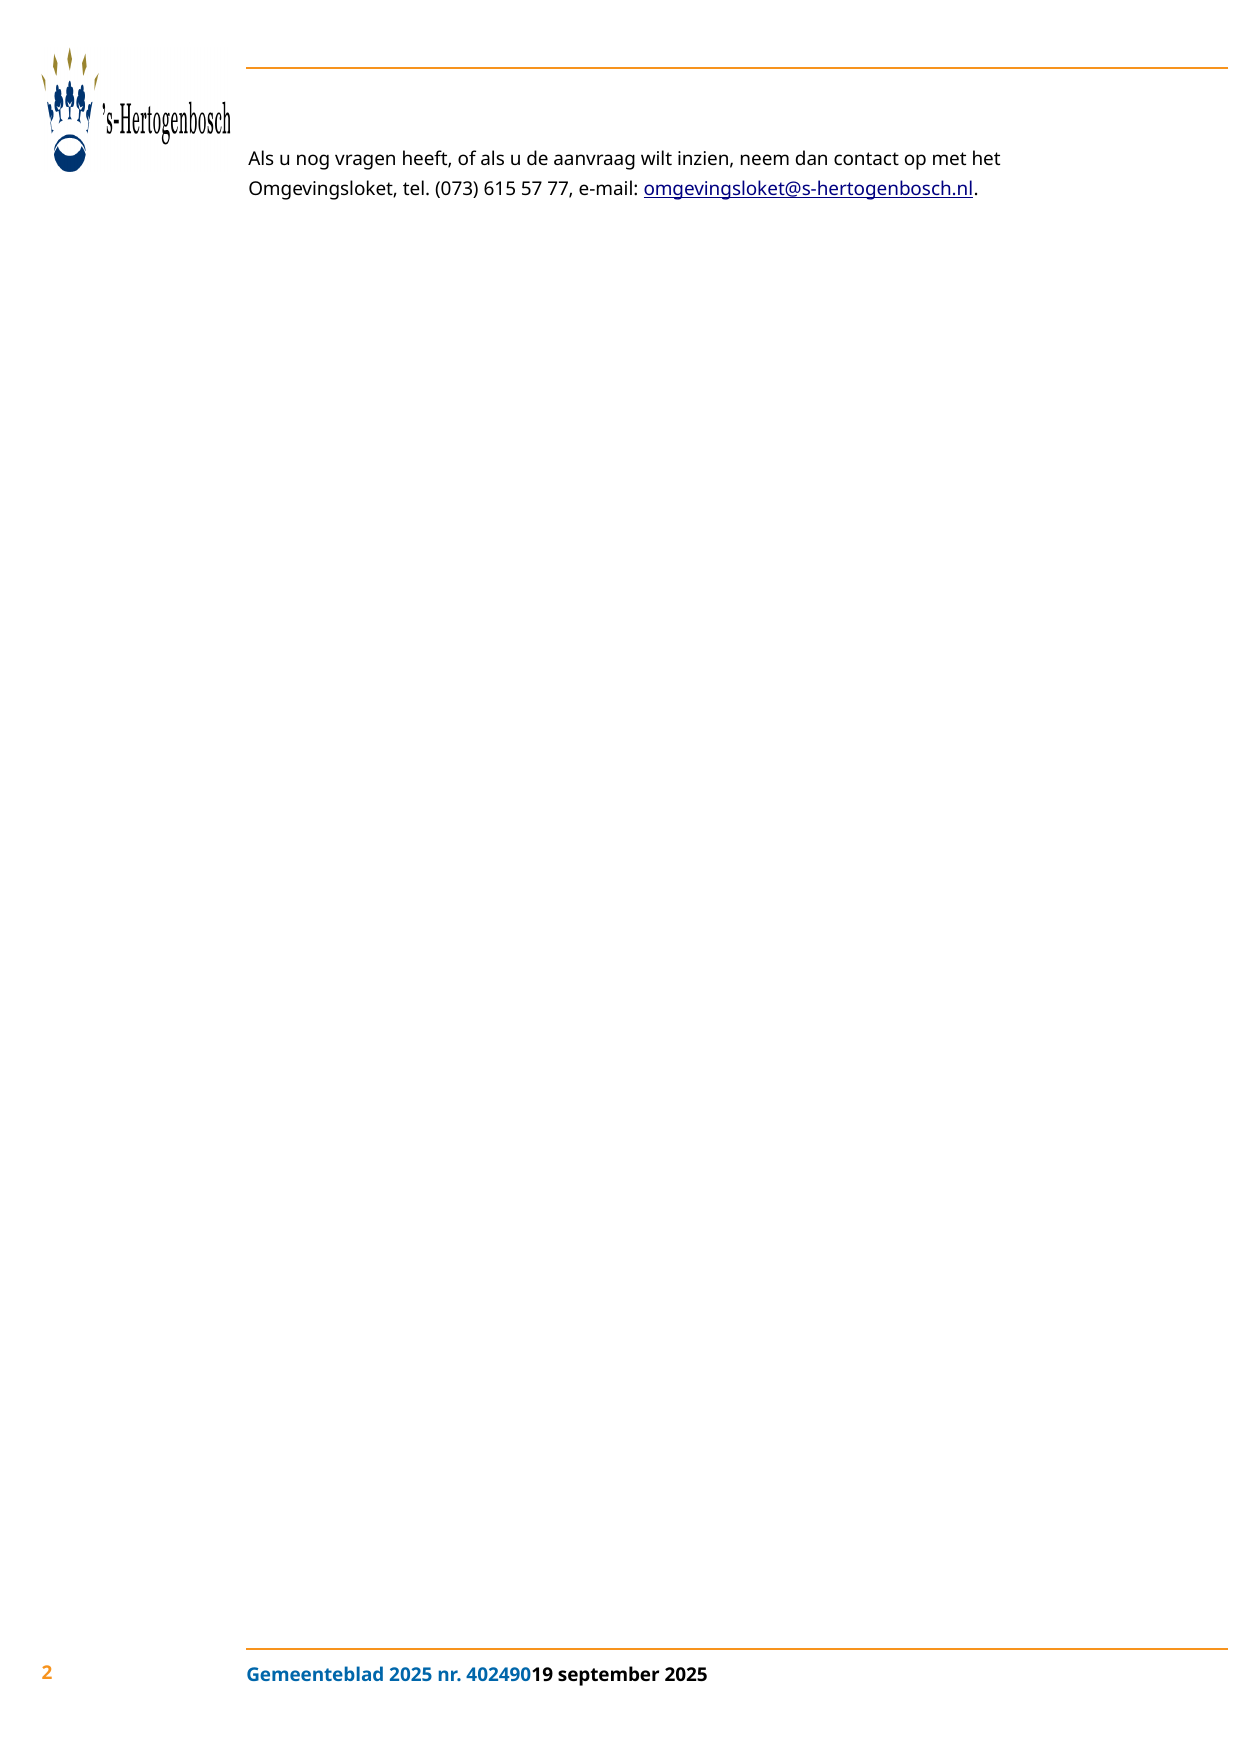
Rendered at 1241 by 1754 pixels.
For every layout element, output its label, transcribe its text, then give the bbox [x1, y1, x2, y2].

text Als u nog vragen heeft, of als u de aanvraag wilt inzien, neem dan contact op met het Omgevingsloket, tel. (073) 615 57 77, e-mail: omgevingsloket@s-hertogenbosch.nl. [248, 145, 1152, 201]
picture [41, 47, 231, 172]
